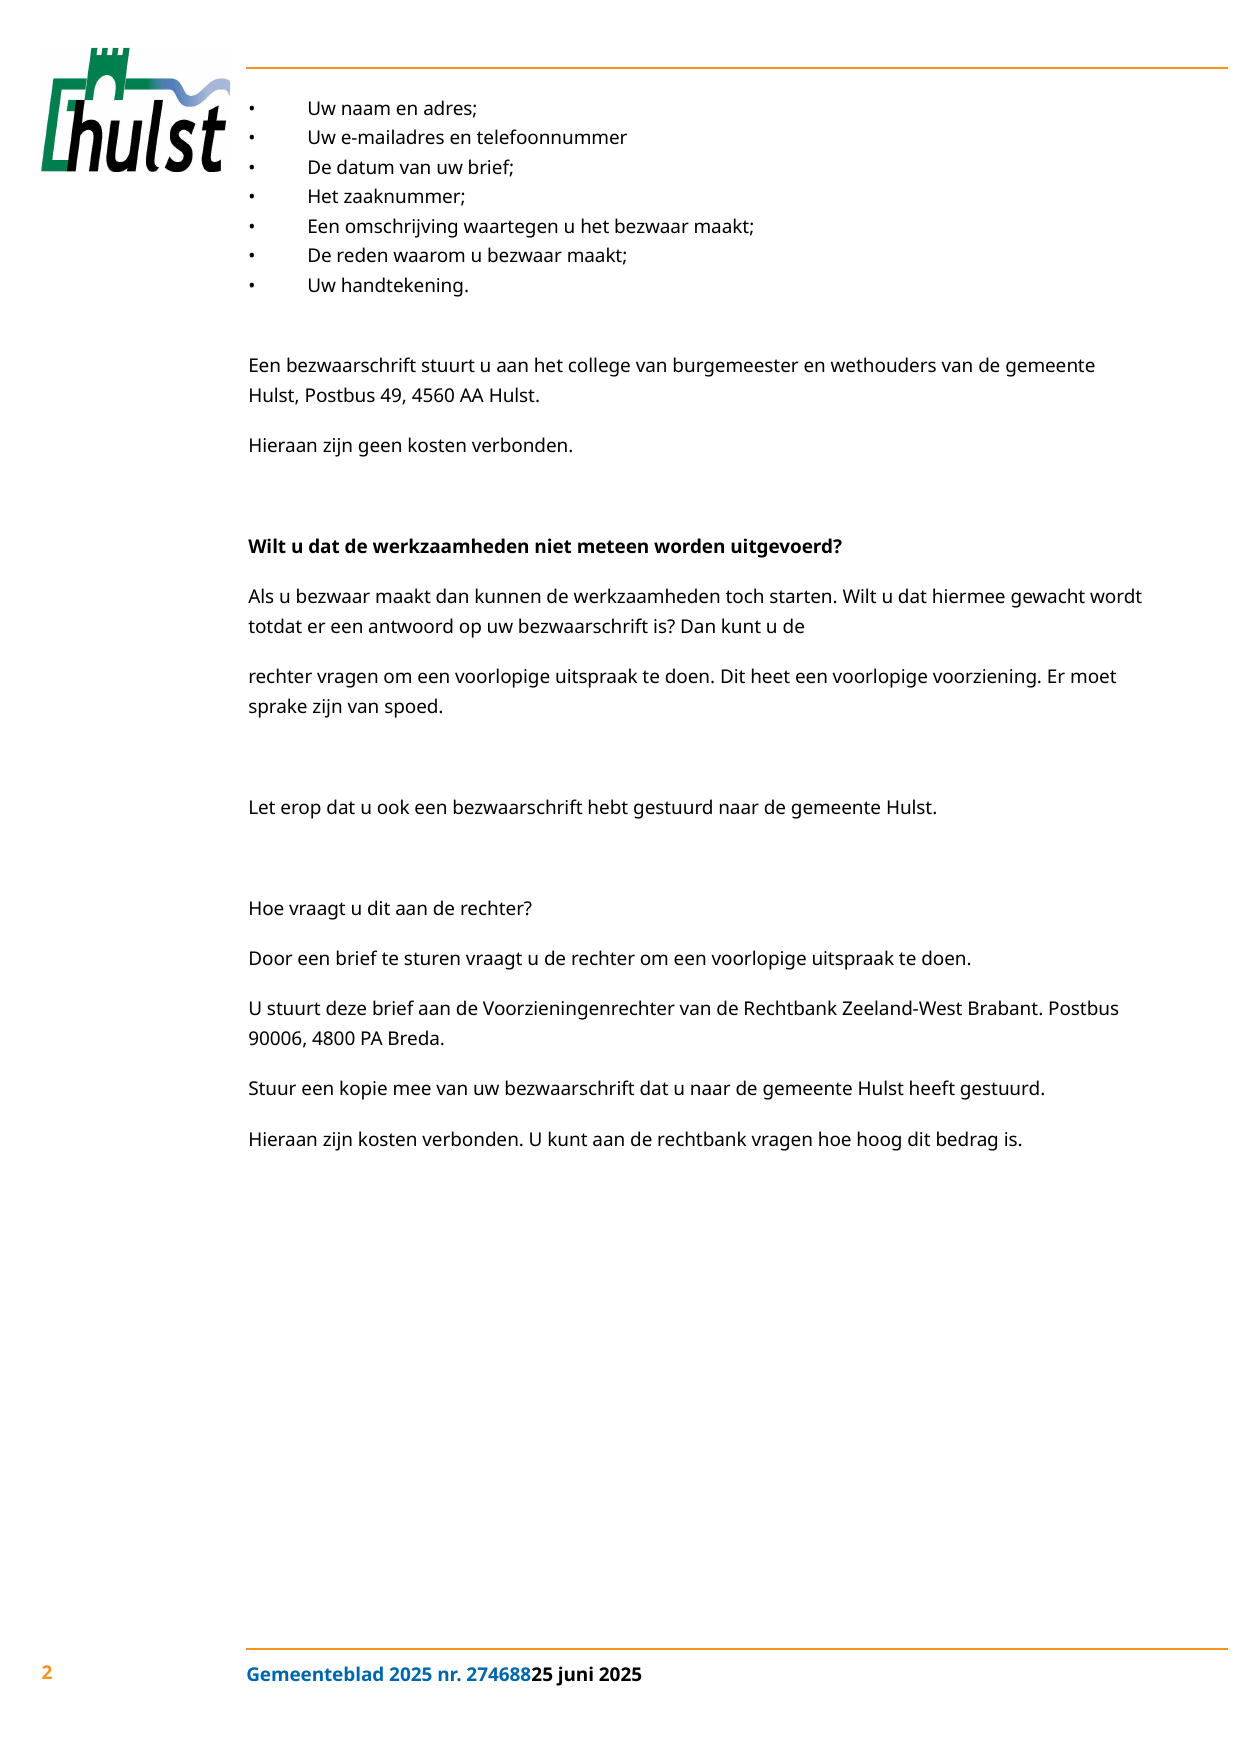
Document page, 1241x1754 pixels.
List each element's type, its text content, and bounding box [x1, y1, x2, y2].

list Uw e-mailadres en telefoonnummer [248, 124, 1152, 150]
text Als u bezwaar maakt dan kunnen de werkzaamheden toch starten. Wilt u dat hiermee gewacht wordt totdat er een antwoord op uw bezwaarschrift is? Dan kunt u de [248, 583, 1152, 639]
list Uw naam en adres; [248, 95, 1152, 121]
text Door een brief te sturen vraagt u de rechter om een voorlopige uitspraak te doen. [248, 945, 1152, 971]
picture [41, 47, 231, 172]
list Het zaaknummer; [248, 183, 1152, 209]
text Let erop dat u ook een bezwaarschrift hebt gestuurd naar de gemeente Hulst. [248, 794, 1152, 820]
text rechter vragen om een voorlopige uitspraak te doen. Dit heet een voorlopige voorziening. Er moet sprake zijn van spoed. [248, 663, 1152, 719]
text Wilt u dat de werkzaamheden niet meteen worden uitgevoerd? [248, 533, 1152, 559]
list De datum van uw brief; [248, 154, 1152, 180]
list De reden waarom u bezwaar maakt; [248, 243, 1152, 268]
text Hoe vraagt u dit aan de rechter? [248, 895, 1152, 921]
text Een bezwaarschrift stuurt u aan het college van burgemeester en wethouders van de gemeente Hulst, Postbus 49, 4560 AA Hulst. [248, 352, 1152, 408]
list Een omschrijving waartegen u het bezwaar maakt; [248, 213, 1152, 239]
text Hieraan zijn kosten verbonden. U kunt aan de rechtbank vragen hoe hoog dit bedrag is. [248, 1126, 1152, 1152]
list Uw handtekening. [248, 272, 1152, 298]
text U stuurt deze brief aan de Voorzieningenrechter van de Rechtbank Zeeland-West Brabant. Postbus 90006, 4800 PA Breda. [248, 996, 1152, 1051]
text Hieraan zijn geen kosten verbonden. [248, 432, 1152, 458]
text Stuur een kopie mee van uw bezwaarschrift dat u naar de gemeente Hulst heeft gestuurd. [248, 1076, 1152, 1101]
